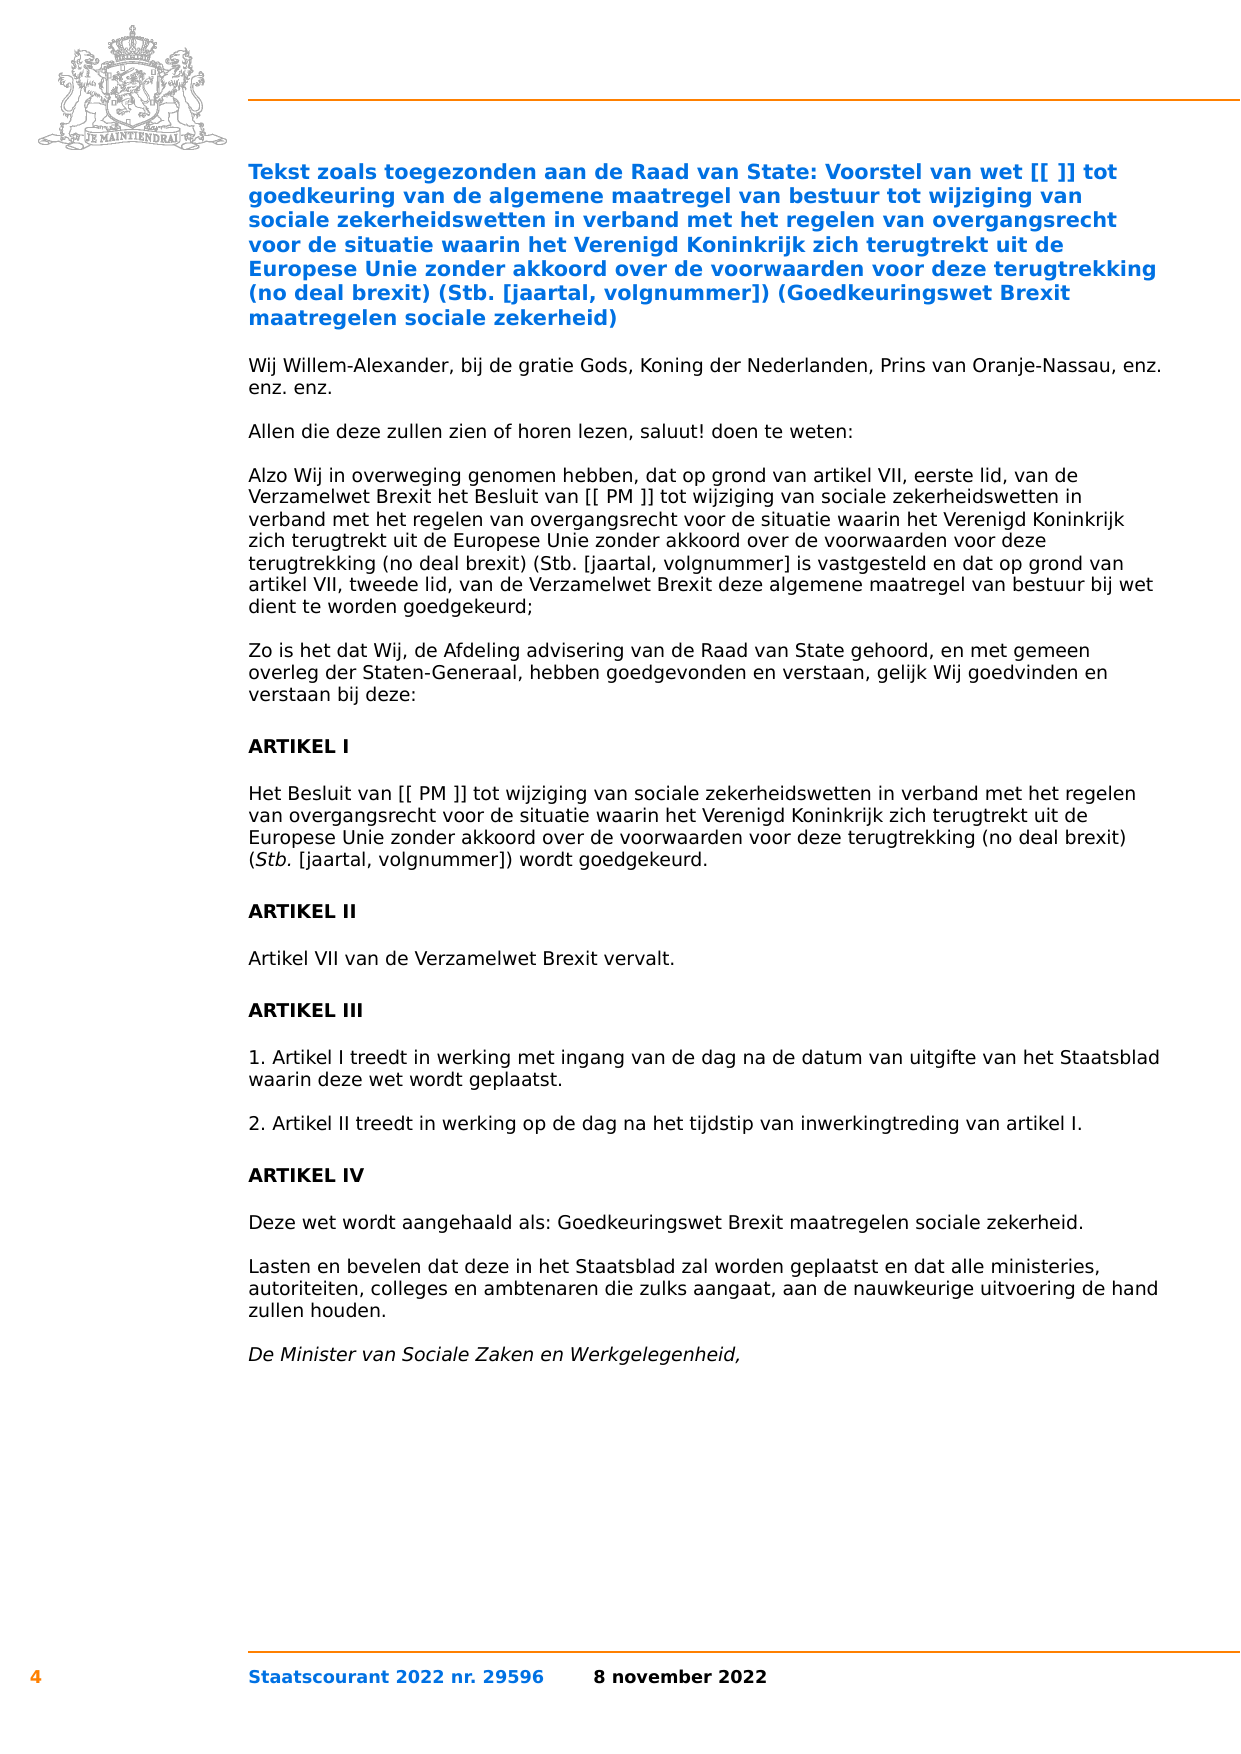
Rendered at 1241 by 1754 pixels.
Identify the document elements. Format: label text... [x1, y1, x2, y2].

text Alzo Wij in overweging genomen hebben, dat op grond van artikel VII, eerste lid, van de Verzamelwet Brexit het Besluit van [[ PM ]] tot wijziging van sociale zekerheidswetten in verband met het regelen van overgangsrecht voor de situatie waarin het Verenigd Koninkrijk zich terugtrekt uit de Europese Unie zonder akkoord over de voorwaarden voor deze terugtrekking (no deal brexit) (Stb. [jaartal, volgnummer] is vastgesteld en dat op grond van artikel VII, tweede lid, van de Verzamelwet Brexit deze algemene maatregel van bestuur bij wet dient te worden goedgekeurd; [248, 464, 1163, 618]
text Zo is het dat Wij, de Afdeling advisering van de Raad van State gehoord, en met gemeen overleg der Staten-Generaal, hebben goedgevonden en verstaan, gelijk Wij goedvinden en verstaan bij deze: [248, 640, 1163, 706]
text Artikel VII van de Verzamelwet Brexit vervalt. [248, 948, 1163, 970]
text Allen die deze zullen zien of horen lezen, saluut! doen te weten: [248, 421, 1163, 443]
text 1. Artikel I treedt in werking met ingang van de dag na de datum van uitgifte van het Staatsblad waarin deze wet wordt geplaatst. [248, 1047, 1163, 1091]
subtitle ARTIKEL II [248, 901, 1163, 923]
text Wij Willem-Alexander, bij de gratie Gods, Koning der Nederlanden, Prins van Oranje-Nassau, enz. enz. enz. [248, 355, 1163, 399]
subtitle ARTIKEL III [248, 1000, 1163, 1022]
subtitle ARTIKEL I [248, 736, 1163, 758]
picture [38, 25, 227, 150]
subtitle Tekst zoals toegezonden aan de Raad van State: Voorstel van wet [[ ]] tot goedkeuring van de algemene maatregel van bestuur tot wijziging van sociale zekerheidswetten in verband met het regelen van overgangsrecht voor de situatie waarin het Verenigd Koninkrijk zich terugtrekt uit de Europese Unie zonder akkoord over de voorwaarden voor deze terugtrekking (no deal brexit) (Stb. [jaartal, volgnummer]) (Goedkeuringswet Brexit maatregelen sociale zekerheid) [248, 160, 1163, 330]
text Lasten en bevelen dat deze in het Staatsblad zal worden geplaatst en dat alle ministeries, autoriteiten, colleges en ambtenaren die zulks aangaat, aan de nauwkeurige uitvoering de hand zullen houden. [248, 1256, 1163, 1322]
text Het Besluit van [[ PM ]] tot wijziging van sociale zekerheidswetten in verband met het regelen van overgangsrecht voor de situatie waarin het Verenigd Koninkrijk zich terugtrekt uit de Europese Unie zonder akkoord over de voorwaarden voor deze terugtrekking (no deal brexit) (Stb. [jaartal, volgnummer]) wordt goedgekeurd. [248, 783, 1163, 871]
text De Minister van Sociale Zaken en Werkgelegenheid, [248, 1343, 1163, 1365]
text Deze wet wordt aangehaald als: Goedkeuringswet Brexit maatregelen sociale zekerheid. [248, 1212, 1163, 1234]
subtitle ARTIKEL IV [248, 1165, 1163, 1187]
text 2. Artikel II treedt in werking op de dag na het tijdstip van inwerkingtreding van artikel I. [248, 1113, 1163, 1135]
